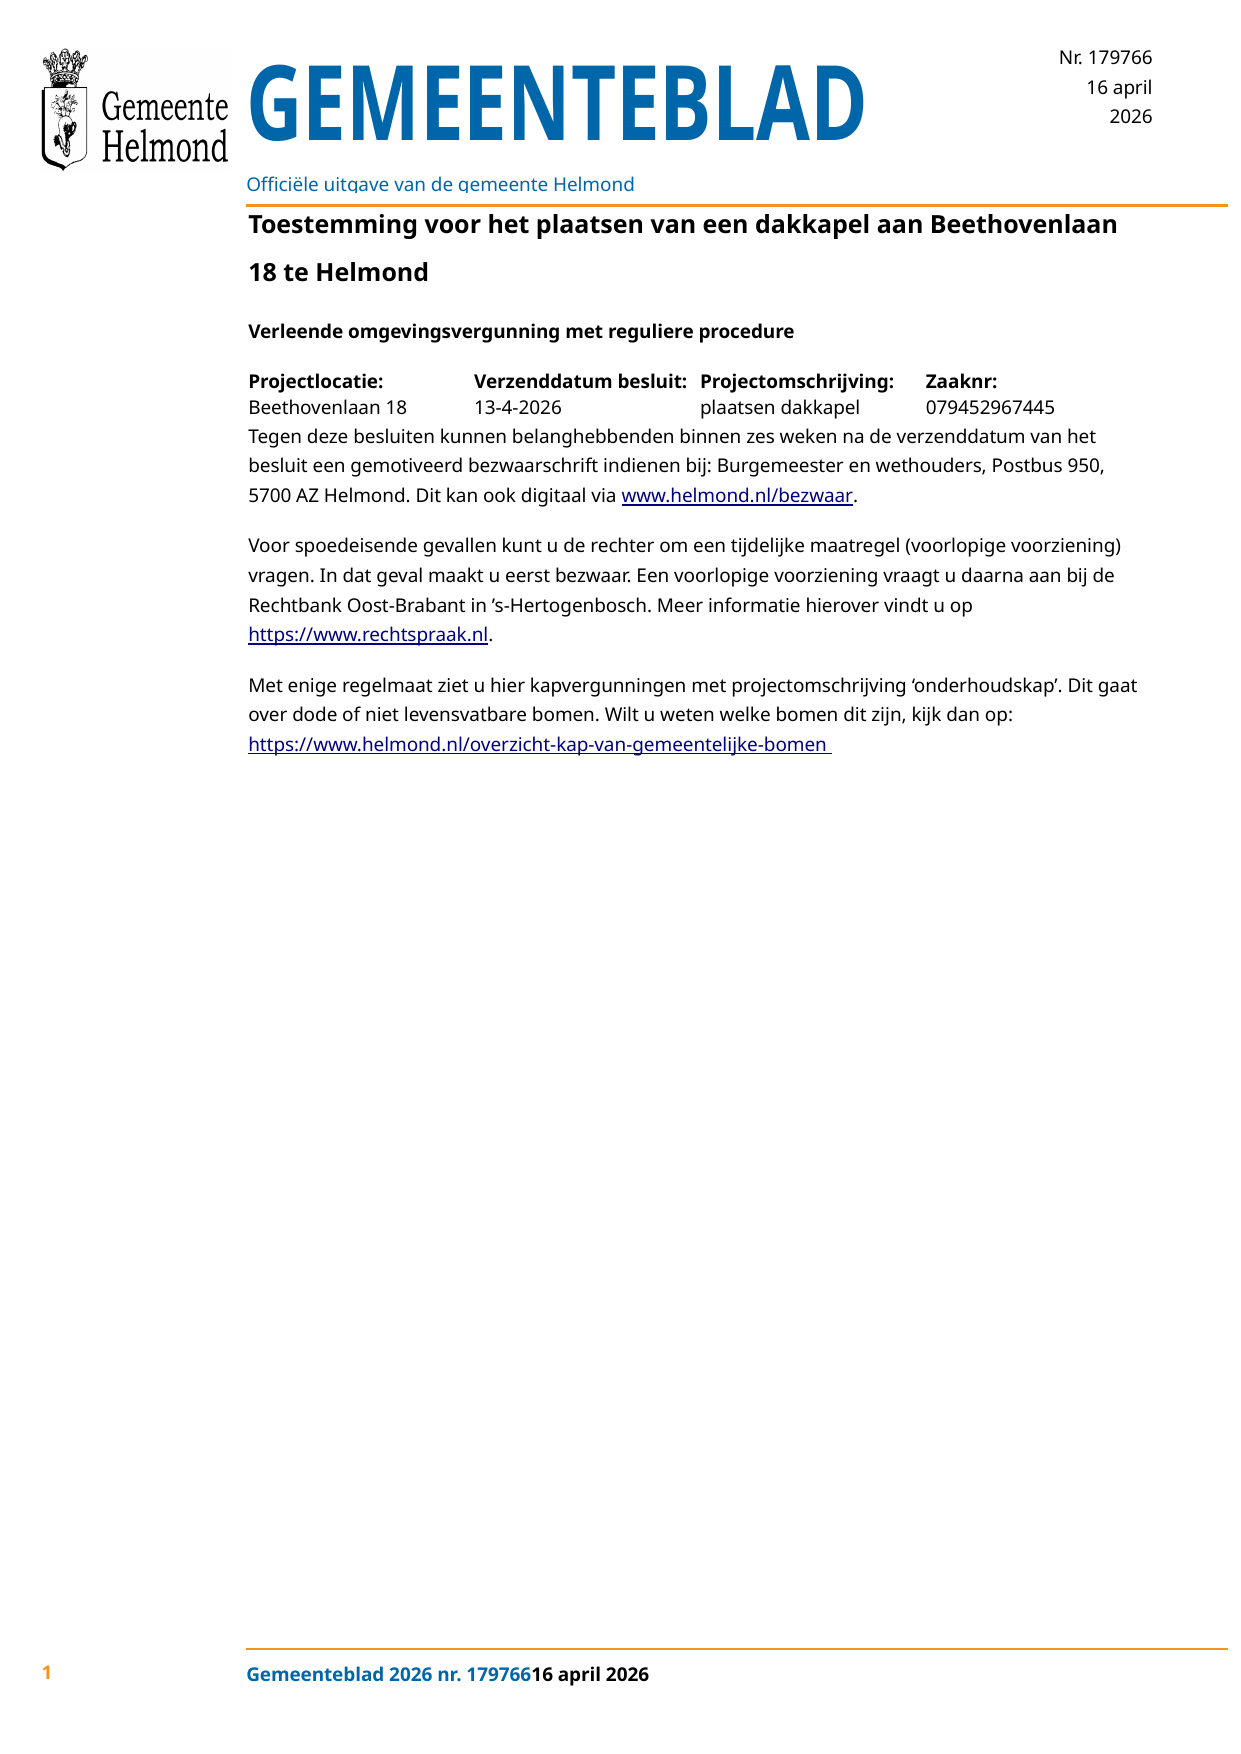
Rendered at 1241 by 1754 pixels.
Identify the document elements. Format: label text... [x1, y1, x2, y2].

table_header Projectlocatie: [248, 369, 474, 394]
table_cell Beethovenlaan 18 [248, 394, 474, 420]
text Met enige regelmaat ziet u hier kapvergunningen met projectomschrijving ‘onderhoudskap’. Dit gaat over dode of niet levensvatbare bomen. Wilt u weten welke bomen dit zijn, kijk dan op: https://www.helmond.nl/overzicht-kap-van-gemeentelijke-bomen [248, 672, 1152, 757]
table_cell 079452967445 [926, 394, 1152, 420]
table_header Projectomschrijving: [700, 369, 926, 394]
picture [41, 47, 231, 172]
text Voor spoedeisende gevallen kunt u de rechter om een tijdelijke maatregel (voorlopige voorziening) vragen. In dat geval maakt u eerst bezwaar. Een voorlopige voorziening vraagt u daarna aan bij de Rechtbank Oost-Brabant in ’s-Hertogenbosch. Meer informatie hierover vindt u op https://www.rechtspraak.nl. [248, 533, 1152, 647]
table_header Zaaknr: [926, 369, 1152, 394]
text Tegen deze besluiten kunnen belanghebbenden binnen zes weken na de verzenddatum van het besluit een gemotiveerd bezwaarschrift indienen bij: Burgemeester en wethouders, Postbus 950, 5700 AZ Helmond. Dit kan ook digitaal via www.helmond.nl/bezwaar. [248, 423, 1152, 508]
text Toestemming voor het plaatsen van een dakkapel aan Beethovenlaan 18 te Helmond [248, 207, 1152, 288]
table_header Verzenddatum besluit: [474, 369, 700, 394]
table_cell plaatsen dakkapel [700, 394, 926, 420]
table_cell 13-4-2026 [474, 394, 700, 420]
text Verleende omgevingsvergunning met reguliere procedure [248, 318, 1152, 344]
